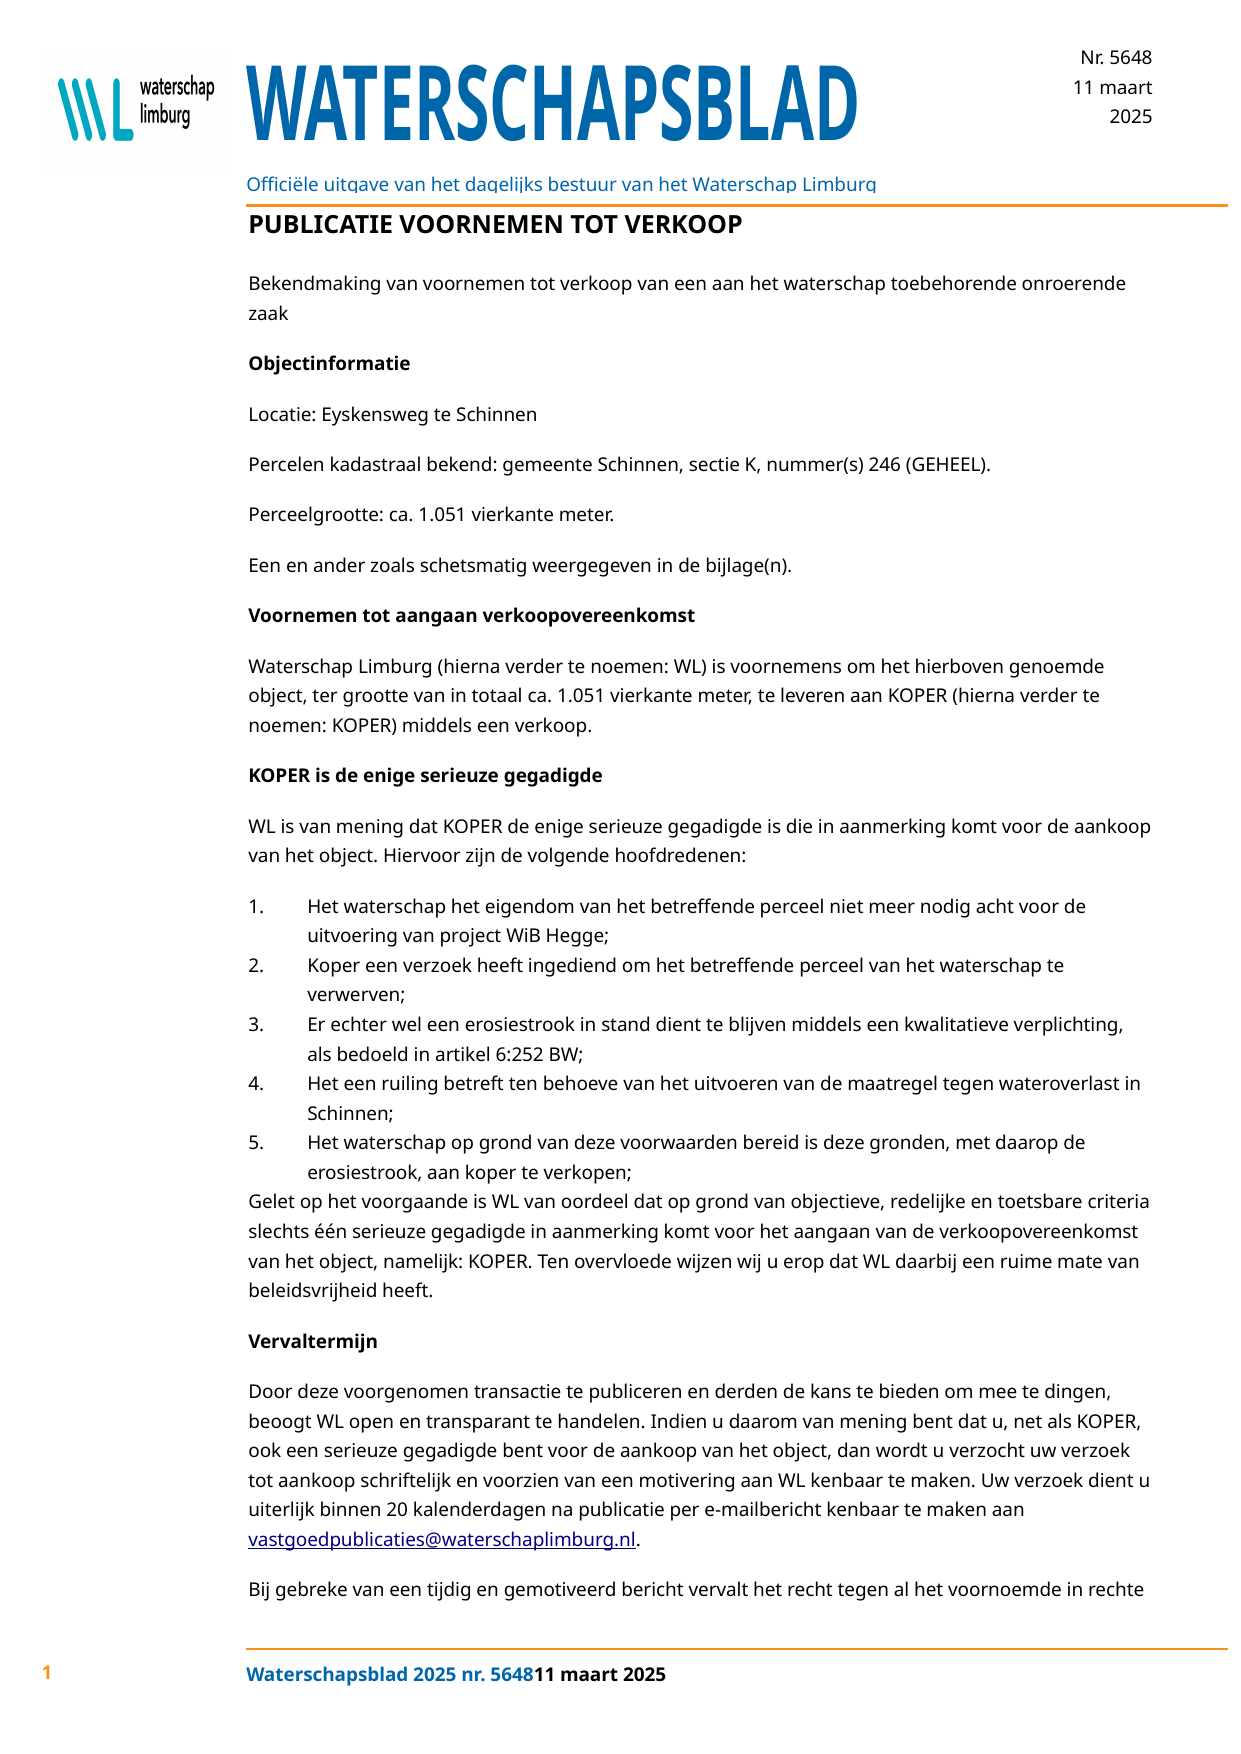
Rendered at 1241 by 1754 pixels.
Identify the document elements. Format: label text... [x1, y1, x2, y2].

text Locatie: Eyskensweg te Schinnen [248, 401, 1152, 426]
list Het een ruiling betreft ten behoeve van het uitvoeren van de maatregel tegen wateroverlast in Schinnen; [248, 1070, 1152, 1126]
text WL is van mening dat KOPER de enige serieuze gegadigde is die in aanmerking komt voor de aankoop van het object. Hiervoor zijn de volgende hoofdredenen: [248, 813, 1152, 868]
text Voornemen tot aangaan verkoopovereenkomst [248, 602, 1152, 628]
text Bij gebreke van een tijdig en gemotiveerd bericht vervalt het recht tegen al het voornoemde in rechte [248, 1577, 1152, 1602]
text Percelen kadastraal bekend: gemeente Schinnen, sectie K, nummer(s) 246 (GEHEEL). [248, 451, 1152, 477]
list Koper een verzoek heeft ingediend om het betreffende perceel van het waterschap te verwerven; [248, 952, 1152, 1007]
text Objectinformatie [248, 350, 1152, 376]
text Waterschap Limburg (hierna verder te noemen: WL) is voornemens om het hierboven genoemde object, ter grootte van in totaal ca. 1.051 vierkante meter, te leveren aan KOPER (hierna verder te noemen: KOPER) middels een verkoop. [248, 653, 1152, 738]
list Het waterschap op grond van deze voorwaarden bereid is deze gronden, met daarop de erosiestrook, aan koper te verkopen; [248, 1129, 1152, 1185]
text Door deze voorgenomen transactie te publiceren en derden de kans te bieden om mee te dingen, beoogt WL open en transparant te handelen. Indien u daarom van mening bent dat u, net als KOPER, ook een serieuze gegadigde bent voor de aankoop van het object, dan wordt u verzocht uw verzoek tot aankoop schriftelijk en voorzien van een motivering aan WL kenbaar te maken. Uw verzoek dient u uiterlijk binnen 20 kalenderdagen na publicatie per e-mailbericht kenbaar te maken aan vastgoedpublicaties@waterschaplimburg.nl. [248, 1378, 1152, 1552]
text Bekendmaking van voornemen tot verkoop van een aan het waterschap toebehorende onroerende zaak [248, 270, 1152, 326]
text Perceelgrootte: ca. 1.051 vierkante meter. [248, 502, 1152, 527]
picture [41, 47, 231, 172]
text PUBLICATIE VOORNEMEN TOT VERKOOP [248, 207, 1152, 241]
text Een en ander zoals schetsmatig weergegeven in de bijlage(n). [248, 552, 1152, 578]
text Vervaltermijn [248, 1328, 1152, 1353]
list Het waterschap het eigendom van het betreffende perceel niet meer nodig acht voor de uitvoering van project WiB Hegge; [248, 893, 1152, 948]
text Gelet op het voorgaande is WL van oordeel dat op grond van objectieve, redelijke en toetsbare criteria slechts één serieuze gegadigde in aanmerking komt voor het aangaan van de verkoopovereenkomst van het object, namelijk: KOPER. Ten overvloede wijzen wij u erop dat WL daarbij een ruime mate van beleidsvrijheid heeft. [248, 1189, 1152, 1303]
text KOPER is de enige serieuze gegadigde [248, 762, 1152, 788]
list Er echter wel een erosiestrook in stand dient te blijven middels een kwalitatieve verplichting, als bedoeld in artikel 6:252 BW; [248, 1011, 1152, 1066]
